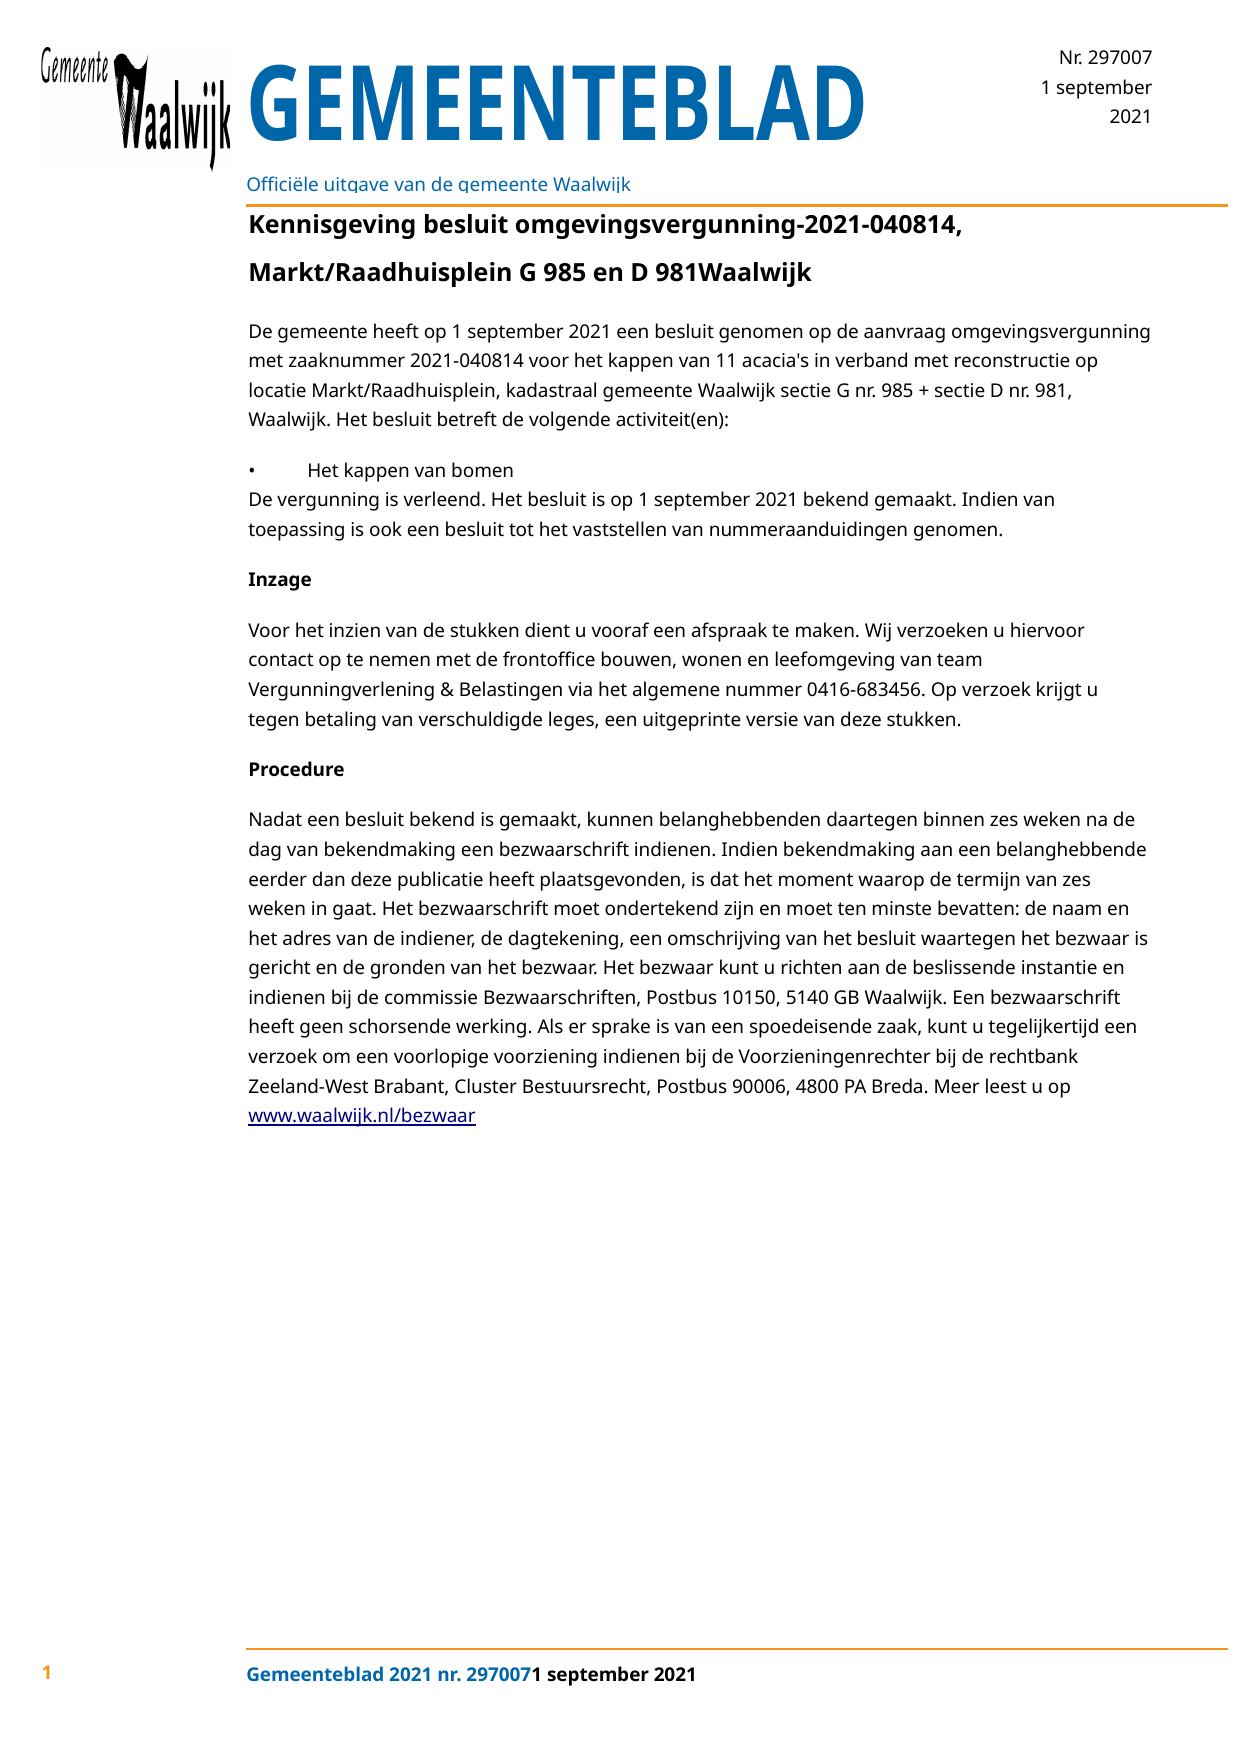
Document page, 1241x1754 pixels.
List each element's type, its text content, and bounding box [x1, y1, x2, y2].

picture [41, 47, 231, 172]
text Kennisgeving besluit omgevingsvergunning-2021-040814, Markt/Raadhuisplein G 985 en D 981Waalwijk [248, 207, 1152, 288]
text Nadat een besluit bekend is gemaakt, kunnen belanghebbenden daartegen binnen zes weken na de dag van bekendmaking een bezwaarschrift indienen. Indien bekendmaking aan een belanghebbende eerder dan deze publicatie heeft plaatsgevonden, is dat het moment waarop de termijn van zes weken in gaat. Het bezwaarschrift moet ondertekend zijn en moet ten minste bevatten: de naam en het adres van de indiener, de dagtekening, een omschrijving van het besluit waartegen het bezwaar is gericht en de gronden van het bezwaar. Het bezwaar kunt u richten aan de beslissende instantie en indienen bij de commissie Bezwaarschriften, Postbus 10150, 5140 GB Waalwijk. Een bezwaarschrift heeft geen schorsende werking. Als er sprake is van een spoedeisende zaak, kunt u tegelijkertijd een verzoek om een voorlopige voorziening indienen bij de Voorzieningenrechter bij de rechtbank Zeeland-West Brabant, Cluster Bestuursrecht, Postbus 90006, 4800 PA Breda. Meer leest u op www.waalwijk.nl/bezwaar [248, 807, 1152, 1128]
text Procedure [248, 756, 1152, 782]
text Inzage [248, 567, 1152, 592]
list Het kappen van bomen [248, 457, 1152, 483]
text Voor het inzien van de stukken dient u vooraf een afspraak te maken. Wij verzoeken u hiervoor contact op te nemen met de frontoffice bouwen, wonen en leefomgeving van team Vergunningverlening & Belastingen via het algemene nummer 0416-683456. Op verzoek krijgt u tegen betaling van verschuldigde leges, een uitgeprinte versie van deze stukken. [248, 617, 1152, 732]
text De vergunning is verleend. Het besluit is op 1 september 2021 bekend gemaakt. Indien van toepassing is ook een besluit tot het vaststellen van nummeraanduidingen genomen. [248, 487, 1152, 542]
text De gemeente heeft op 1 september 2021 een besluit genomen op de aanvraag omgevingsvergunning met zaaknummer 2021-040814 voor het kappen van 11 acacia's in verband met reconstructie op locatie Markt/Raadhuisplein, kadastraal gemeente Waalwijk sectie G nr. 985 + sectie D nr. 981, Waalwijk. Het besluit betreft de volgende activiteit(en): [248, 318, 1152, 432]
